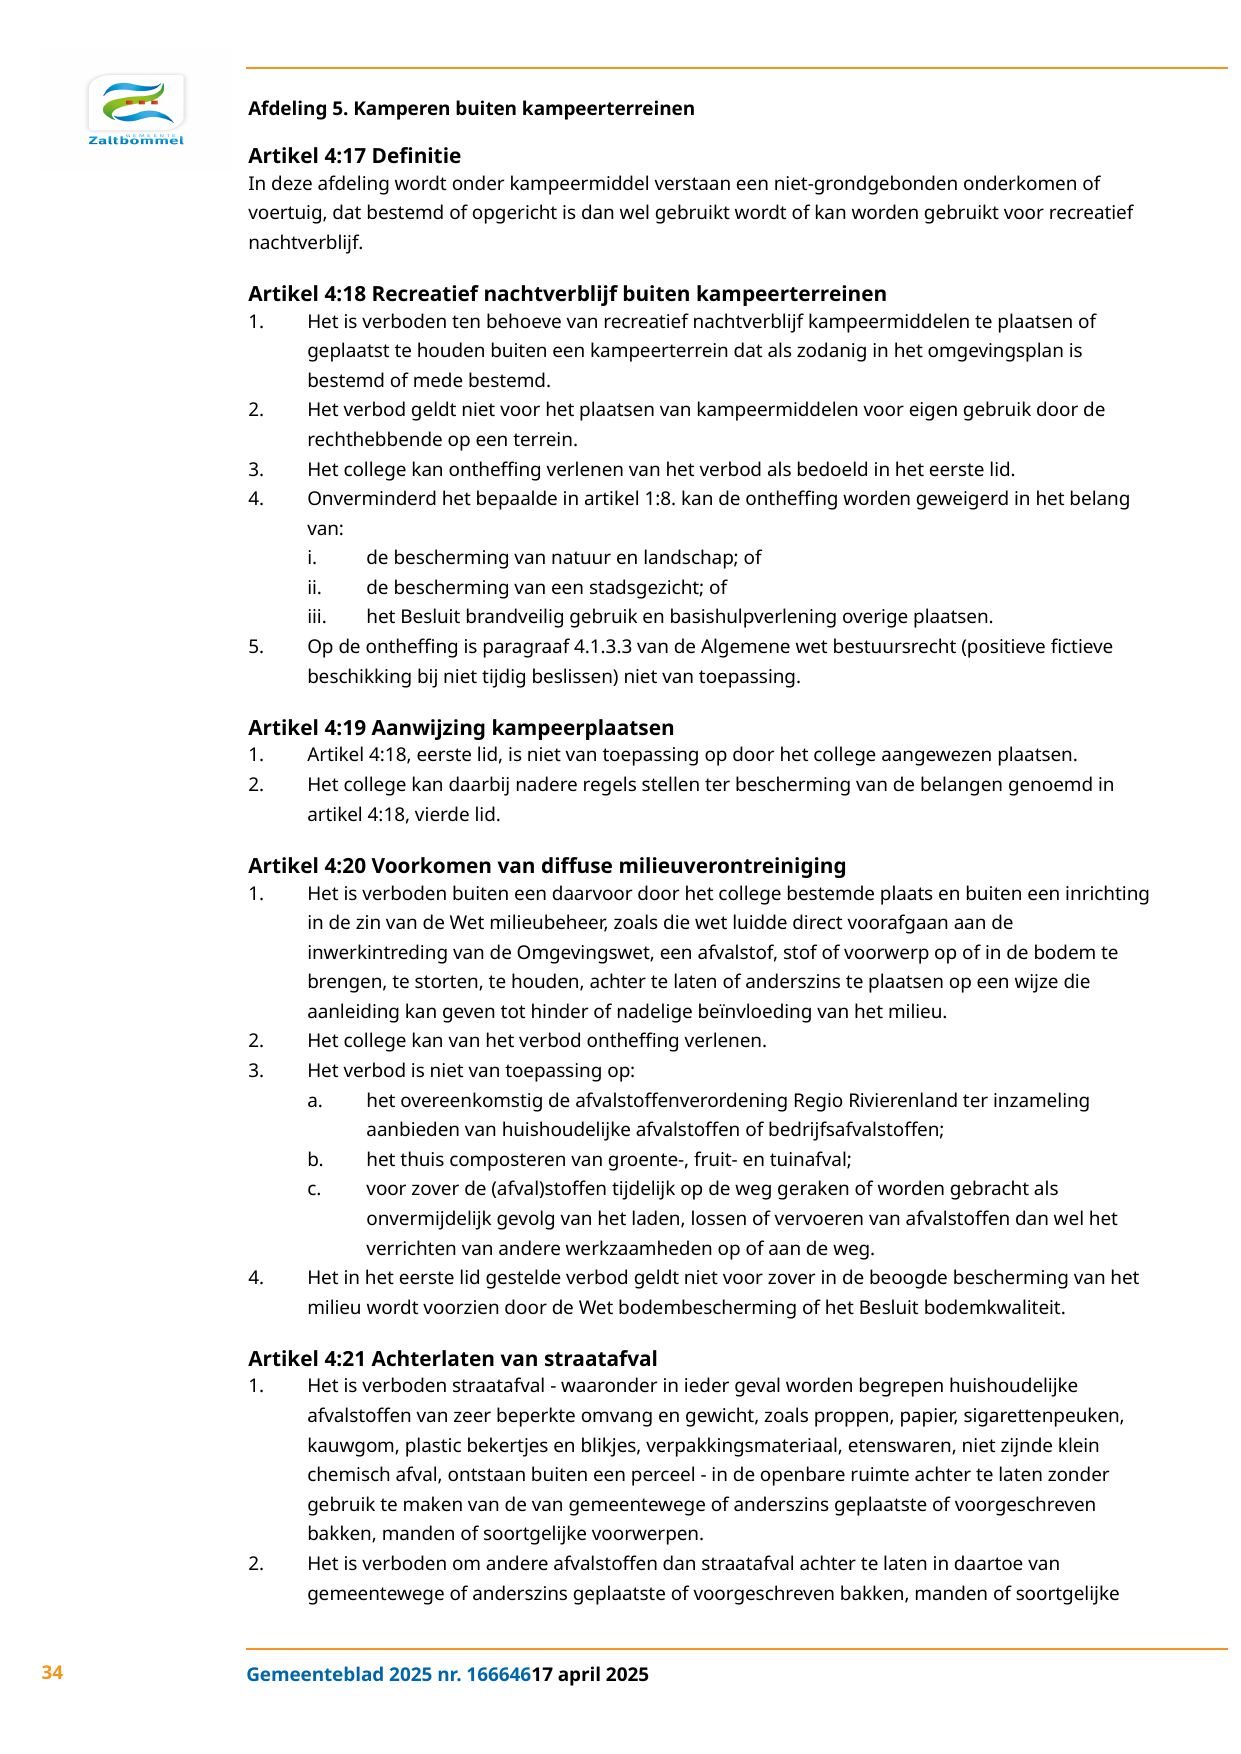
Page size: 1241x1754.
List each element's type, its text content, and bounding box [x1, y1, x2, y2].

list Het is verboden straatafval - waaronder in ieder geval worden begrepen huishoudelijke afvalstoffen van zeer beperkte omvang en gewicht, zoals proppen, papier, sigarettenpeuken, kauwgom, plastic bekertjes en blikjes, verpakkingsmateriaal, etenswaren, niet zijnde klein chemisch afval, ontstaan buiten een perceel - in de openbare ruimte achter te laten zonder gebruik te maken van de van gemeentewege of anderszins geplaatste of voorgeschreven bakken, manden of soortgelijke voorwerpen. [248, 1373, 1152, 1546]
text Artikel 4:20 Voorkomen van diffuse milieuverontreiniging [248, 851, 1152, 880]
text Artikel 4:21 Achterlaten van straatafval [248, 1344, 1152, 1373]
list Artikel 4:18, eerste lid, is niet van toepassing op door het college aangewezen plaatsen. [248, 742, 1152, 767]
text Afdeling 5. Kamperen buiten kampeerterreinen [248, 95, 1152, 121]
list Het is verboden om andere afvalstoffen dan straatafval achter te laten in daartoe van gemeentewege of anderszins geplaatste of voorgeschreven bakken, manden of soortgelijke [248, 1550, 1152, 1606]
list Het college kan ontheffing verlenen van het verbod als bedoeld in het eerste lid. [248, 456, 1152, 481]
list Het is verboden ten behoeve van recreatief nachtverblijf kampeermiddelen te plaatsen of geplaatst te houden buiten een kampeerterrein dat als zodanig in het omgevingsplan is bestemd of mede bestemd. [248, 308, 1152, 393]
list Het college kan van het verbod ontheffing verlenen. [248, 1028, 1152, 1053]
list Het is verboden buiten een daarvoor door het college bestemde plaats en buiten een inrichting in de zin van de Wet milieubeheer, zoals die wet luidde direct voorafgaan aan de inwerkintreding van de Omgevingswet, een afvalstof, stof of voorwerp op of in de bodem te brengen, te storten, te houden, achter te laten of anderszins te plaatsen op een wijze die aanleiding kan geven tot hinder of nadelige beïnvloeding van het milieu. [248, 880, 1152, 1024]
text Artikel 4:17 Definitie [248, 141, 1152, 170]
text Artikel 4:19 Aanwijzing kampeerplaatsen [248, 713, 1152, 742]
list de bescherming van natuur en landschap; of [307, 544, 1152, 570]
list Het in het eerste lid gestelde verbod geldt niet voor zover in de beoogde bescherming van het milieu wordt voorzien door de Wet bodembescherming of het Besluit bodemkwaliteit. [248, 1264, 1152, 1319]
list het overeenkomstig de afvalstoffenverordening Regio Rivierenland ter inzameling aanbieden van huishoudelijke afvalstoffen of bedrijfsafvalstoffen; [307, 1087, 1152, 1142]
list de bescherming van een stadsgezicht; of [307, 574, 1152, 600]
picture [41, 47, 231, 172]
text Artikel 4:18 Recreatief nachtverblijf buiten kampeerterreinen [248, 279, 1152, 308]
list voor zover de (afval)stoffen tijdelijk op de weg geraken of worden gebracht als onvermijdelijk gevolg van het laden, lossen of vervoeren van afvalstoffen dan wel het verrichten van andere werkzaamheden op of aan de weg. [307, 1176, 1152, 1260]
list Het verbod is niet van toepassing op: [248, 1057, 1152, 1083]
list het Besluit brandveilig gebruik en basishulpverlening overige plaatsen. [307, 604, 1152, 629]
list Het college kan daarbij nadere regels stellen ter bescherming van de belangen genoemd in artikel 4:18, vierde lid. [248, 771, 1152, 827]
list het thuis composteren van groente-, fruit- en tuinafval; [307, 1146, 1152, 1172]
list Het verbod geldt niet voor het plaatsen van kampeermiddelen voor eigen gebruik door de rechthebbende op een terrein. [248, 397, 1152, 452]
text In deze afdeling wordt onder kampeermiddel verstaan een niet-grondgebonden onderkomen of voertuig, dat bestemd of opgericht is dan wel gebruikt wordt of kan worden gebruikt voor recreatief nachtverblijf. [248, 170, 1152, 255]
list Onverminderd het bepaalde in artikel 1:8. kan de ontheffing worden geweigerd in het belang van: [248, 485, 1152, 541]
list Op de ontheffing is paragraaf 4.1.3.3 van de Algemene wet bestuursrecht (positieve fictieve beschikking bij niet tijdig beslissen) niet van toepassing. [248, 633, 1152, 688]
